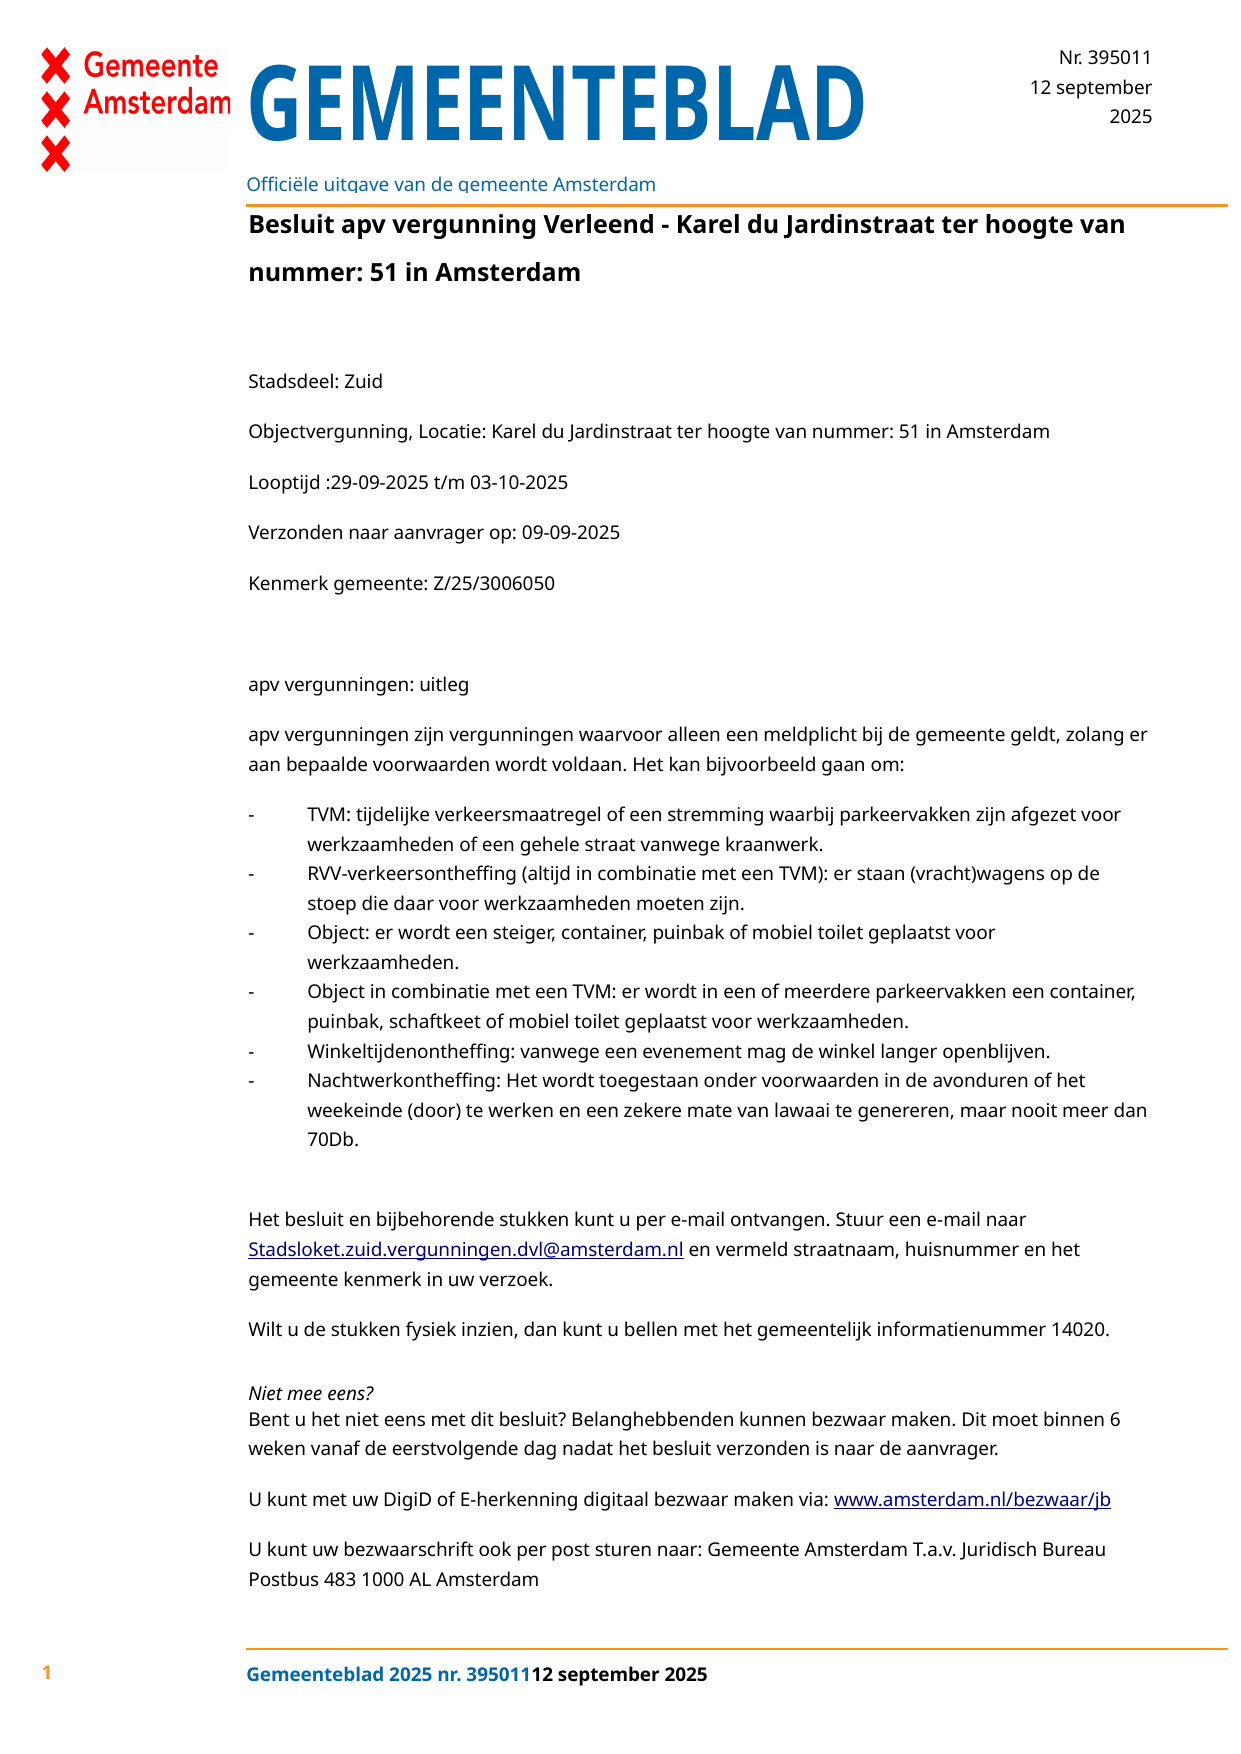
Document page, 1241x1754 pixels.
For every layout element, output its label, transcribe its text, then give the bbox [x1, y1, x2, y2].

text Wilt u de stukken fysiek inzien, dan kunt u bellen met het gemeentelijk informatienummer 14020. [248, 1316, 1152, 1342]
text Kenmerk gemeente: Z/25/3006050 [248, 570, 1152, 596]
list Object in combinatie met een TVM: er wordt in een of meerdere parkeervakken een container, puinbak, schaftkeet of mobiel toilet geplaatst voor werkzaamheden. [248, 979, 1152, 1034]
text Niet mee eens? [248, 1380, 1152, 1406]
text Objectvergunning, Locatie: Karel du Jardinstraat ter hoogte van nummer: 51 in Amsterdam [248, 419, 1152, 444]
list TVM: tijdelijke verkeersmaatregel of een stremming waarbij parkeervakken zijn afgezet voor werkzaamheden of een gehele straat vanwege kraanwerk. [248, 801, 1152, 857]
text apv vergunningen zijn vergunningen waarvoor alleen een meldplicht bij de gemeente geldt, zolang er aan bepaalde voorwaarden wordt voldaan. Het kan bijvoorbeeld gaan om: [248, 721, 1152, 777]
text Het besluit en bijbehorende stukken kunt u per e-mail ontvangen. Stuur een e-mail naar Stadsloket.zuid.vergunningen.dvl@amsterdam.nl en vermeld straatnaam, huisnummer en het gemeente kenmerk in uw verzoek. [248, 1207, 1152, 1292]
text U kunt met uw DigiD of E-herkenning digitaal bezwaar maken via: www.amsterdam.nl/bezwaar/jb [248, 1486, 1152, 1512]
text Stadsdeel: Zuid [248, 368, 1152, 394]
list RVV-verkeersontheffing (altijd in combinatie met een TVM): er staan (vracht)wagens op de stoep die daar voor werkzaamheden moeten zijn. [248, 860, 1152, 916]
list Object: er wordt een steiger, container, puinbak of mobiel toilet geplaatst voor werkzaamheden. [248, 919, 1152, 975]
text Verzonden naar aanvrager op: 09-09-2025 [248, 519, 1152, 545]
text Besluit apv vergunning Verleend - Karel du Jardinstraat ter hoogte van nummer: 51 in Amsterdam [248, 207, 1152, 288]
text apv vergunningen: uitleg [248, 671, 1152, 697]
text U kunt uw bezwaarschrift ook per post sturen naar: Gemeente Amsterdam T.a.v. Juridisch Bureau Postbus 483 1000 AL Amsterdam [248, 1536, 1152, 1592]
list Nachtwerkontheffing: Het wordt toegestaan onder voorwaarden in de avonduren of het weekeinde (door) te werken en een zekere mate van lawaai te genereren, maar nooit meer dan 70Db. [248, 1067, 1152, 1152]
list Winkeltijdenontheffing: vanwege een evenement mag de winkel langer openblijven. [248, 1038, 1152, 1064]
picture [41, 47, 231, 172]
text Looptijd :29-09-2025 t/m 03-10-2025 [248, 469, 1152, 495]
text Bent u het niet eens met dit besluit? Belanghebbenden kunnen bezwaar maken. Dit moet binnen 6 weken vanaf de eerstvolgende dag nadat het besluit verzonden is naar de aanvrager. [248, 1406, 1152, 1461]
